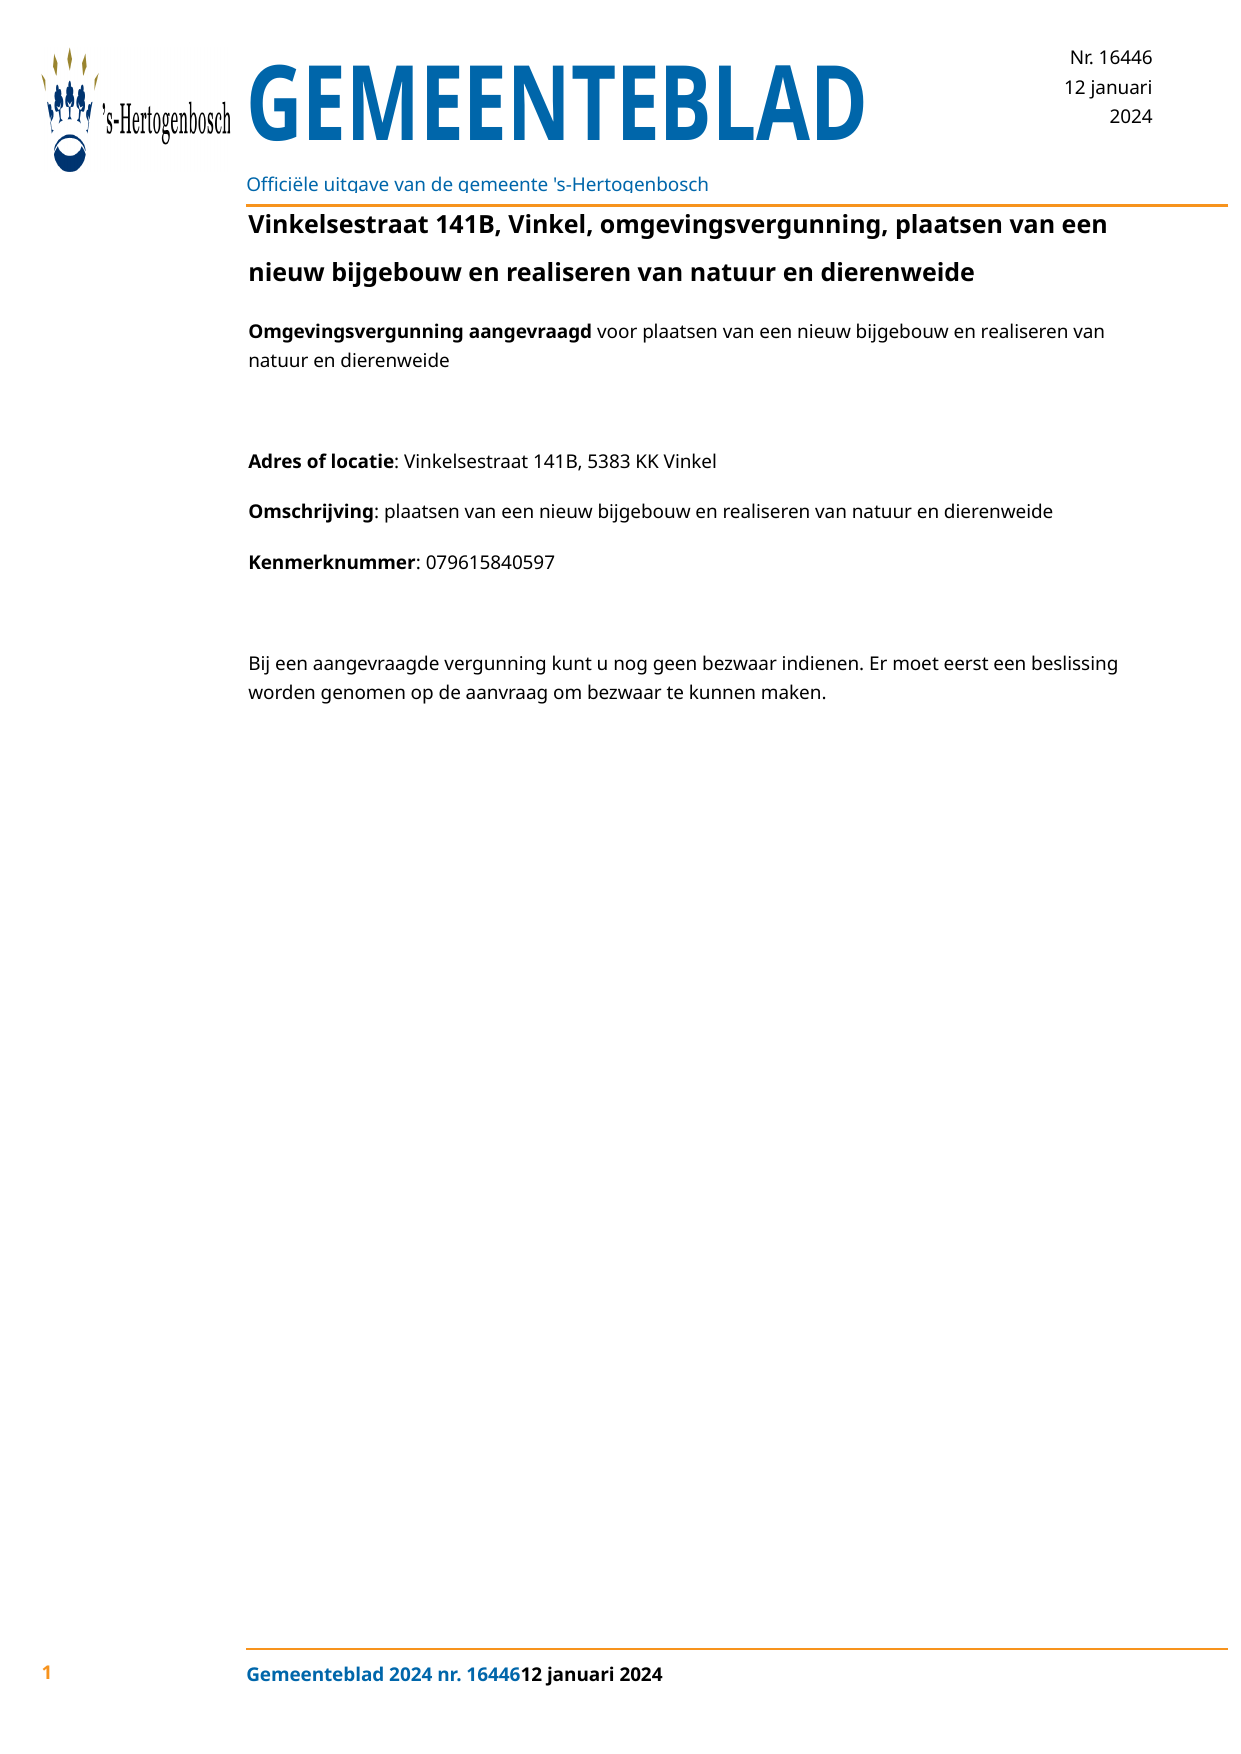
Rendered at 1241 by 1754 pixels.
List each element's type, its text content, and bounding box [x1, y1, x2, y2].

text Omgevingsvergunning aangevraagd voor plaatsen van een nieuw bijgebouw en realiseren van natuur en dierenweide [248, 318, 1152, 373]
text Omschrijving: plaatsen van een nieuw bijgebouw en realiseren van natuur en dierenweide [248, 499, 1152, 524]
text Bij een aangevraagde vergunning kunt u nog geen bezwaar indienen. Er moet eerst een beslissing worden genomen op de aanvraag om bezwaar te kunnen maken. [248, 650, 1152, 705]
text Adres of locatie: Vinkelsestraat 141B, 5383 KK Vinkel [248, 448, 1152, 474]
text Vinkelsestraat 141B, Vinkel, omgevingsvergunning, plaatsen van een nieuw bijgebouw en realiseren van natuur en dierenweide [248, 207, 1152, 288]
picture [41, 47, 231, 172]
text Kenmerknummer: 079615840597 [248, 549, 1152, 575]
